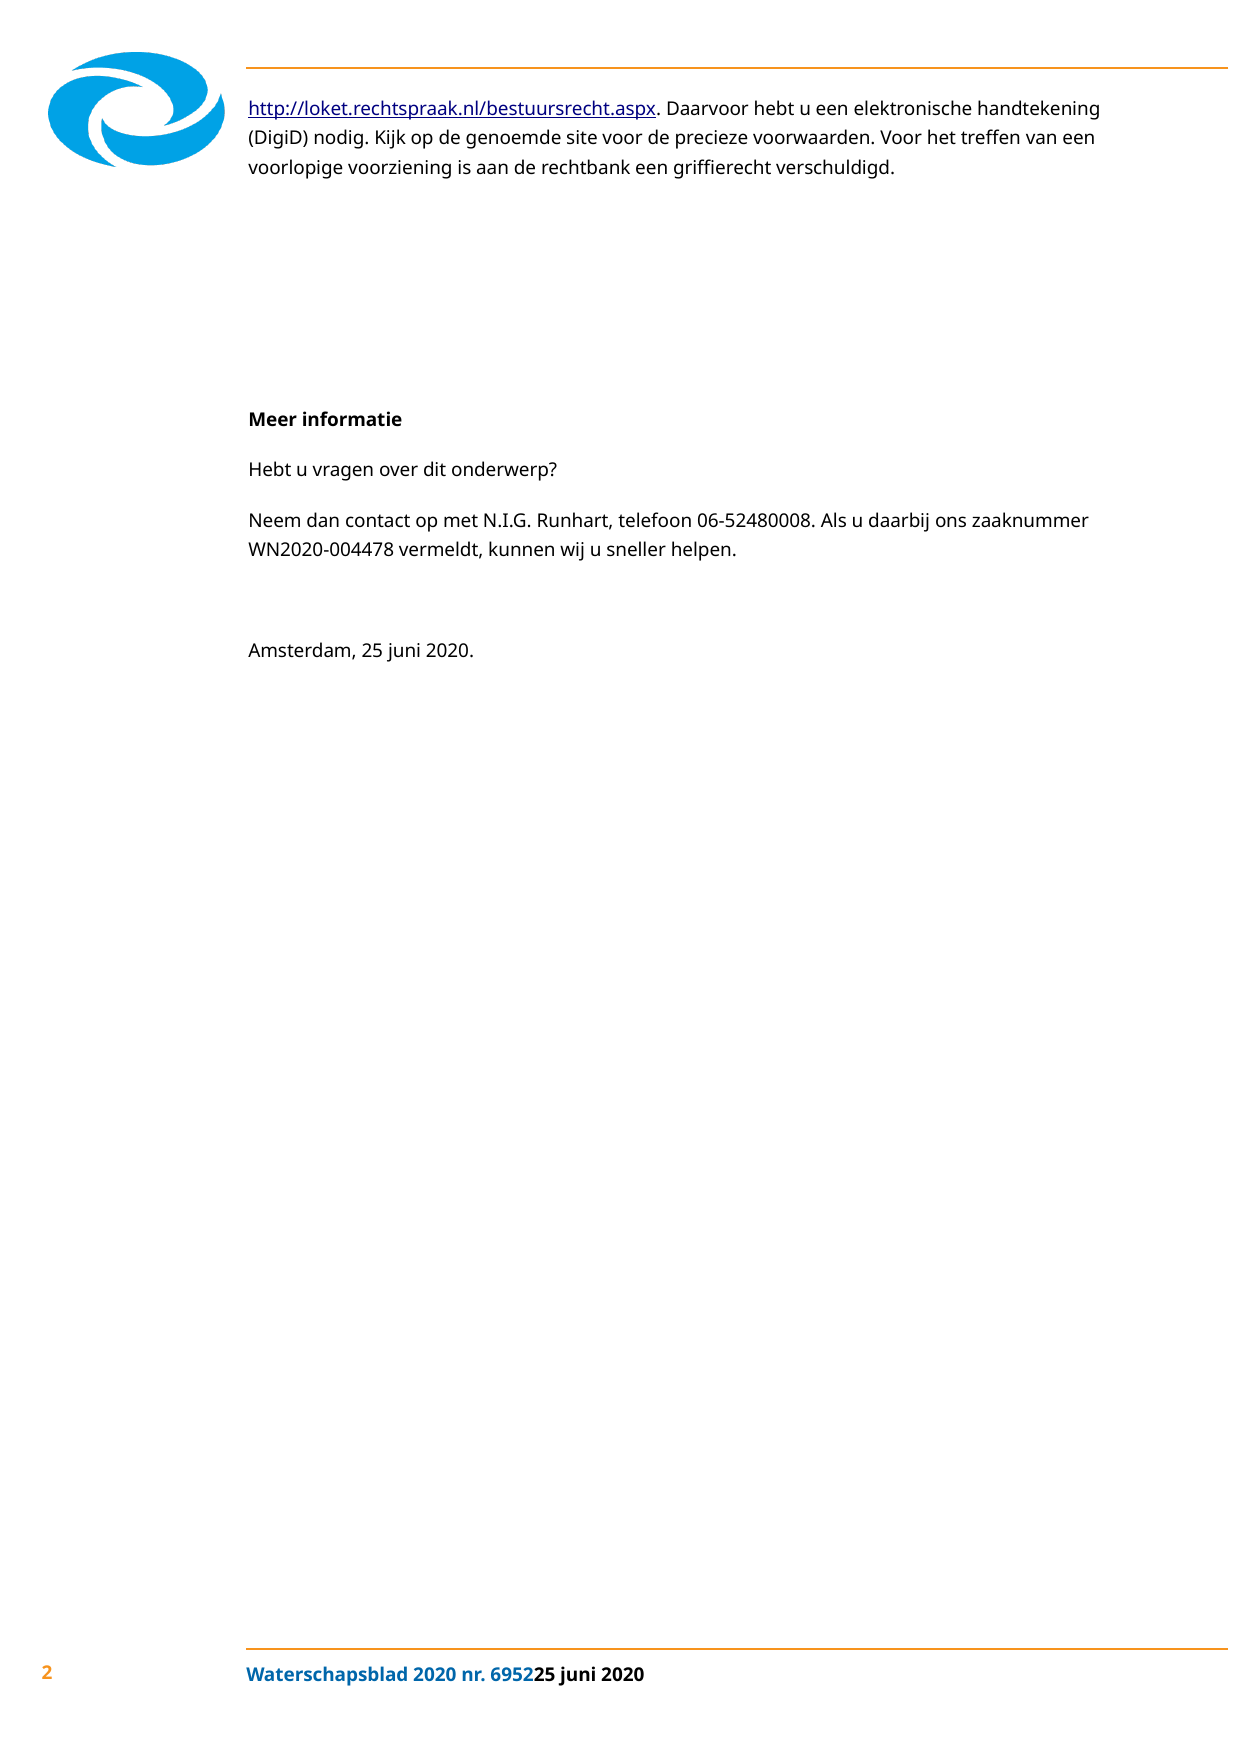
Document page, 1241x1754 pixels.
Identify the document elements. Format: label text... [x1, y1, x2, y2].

text Neem dan contact op met N.I.G. Runhart, telefoon 06-52480008. Als u daarbij ons zaaknummer WN2020-004478 vermeldt, kunnen wij u sneller helpen. [248, 507, 1152, 562]
text Hebt u vragen over dit onderwerp? [248, 456, 1152, 482]
text http://loket.rechtspraak.nl/bestuursrecht.aspx. Daarvoor hebt u een elektronische handtekening (DigiD) nodig. Kijk op de genoemde site voor de precieze voorwaarden. Voor het treffen van een voorlopige voorziening is aan de rechtbank een griffierecht verschuldigd. [248, 95, 1152, 180]
text Meer informatie [248, 406, 1152, 432]
text Amsterdam, 25 juni 2020. [248, 637, 1152, 663]
picture [41, 47, 231, 172]
